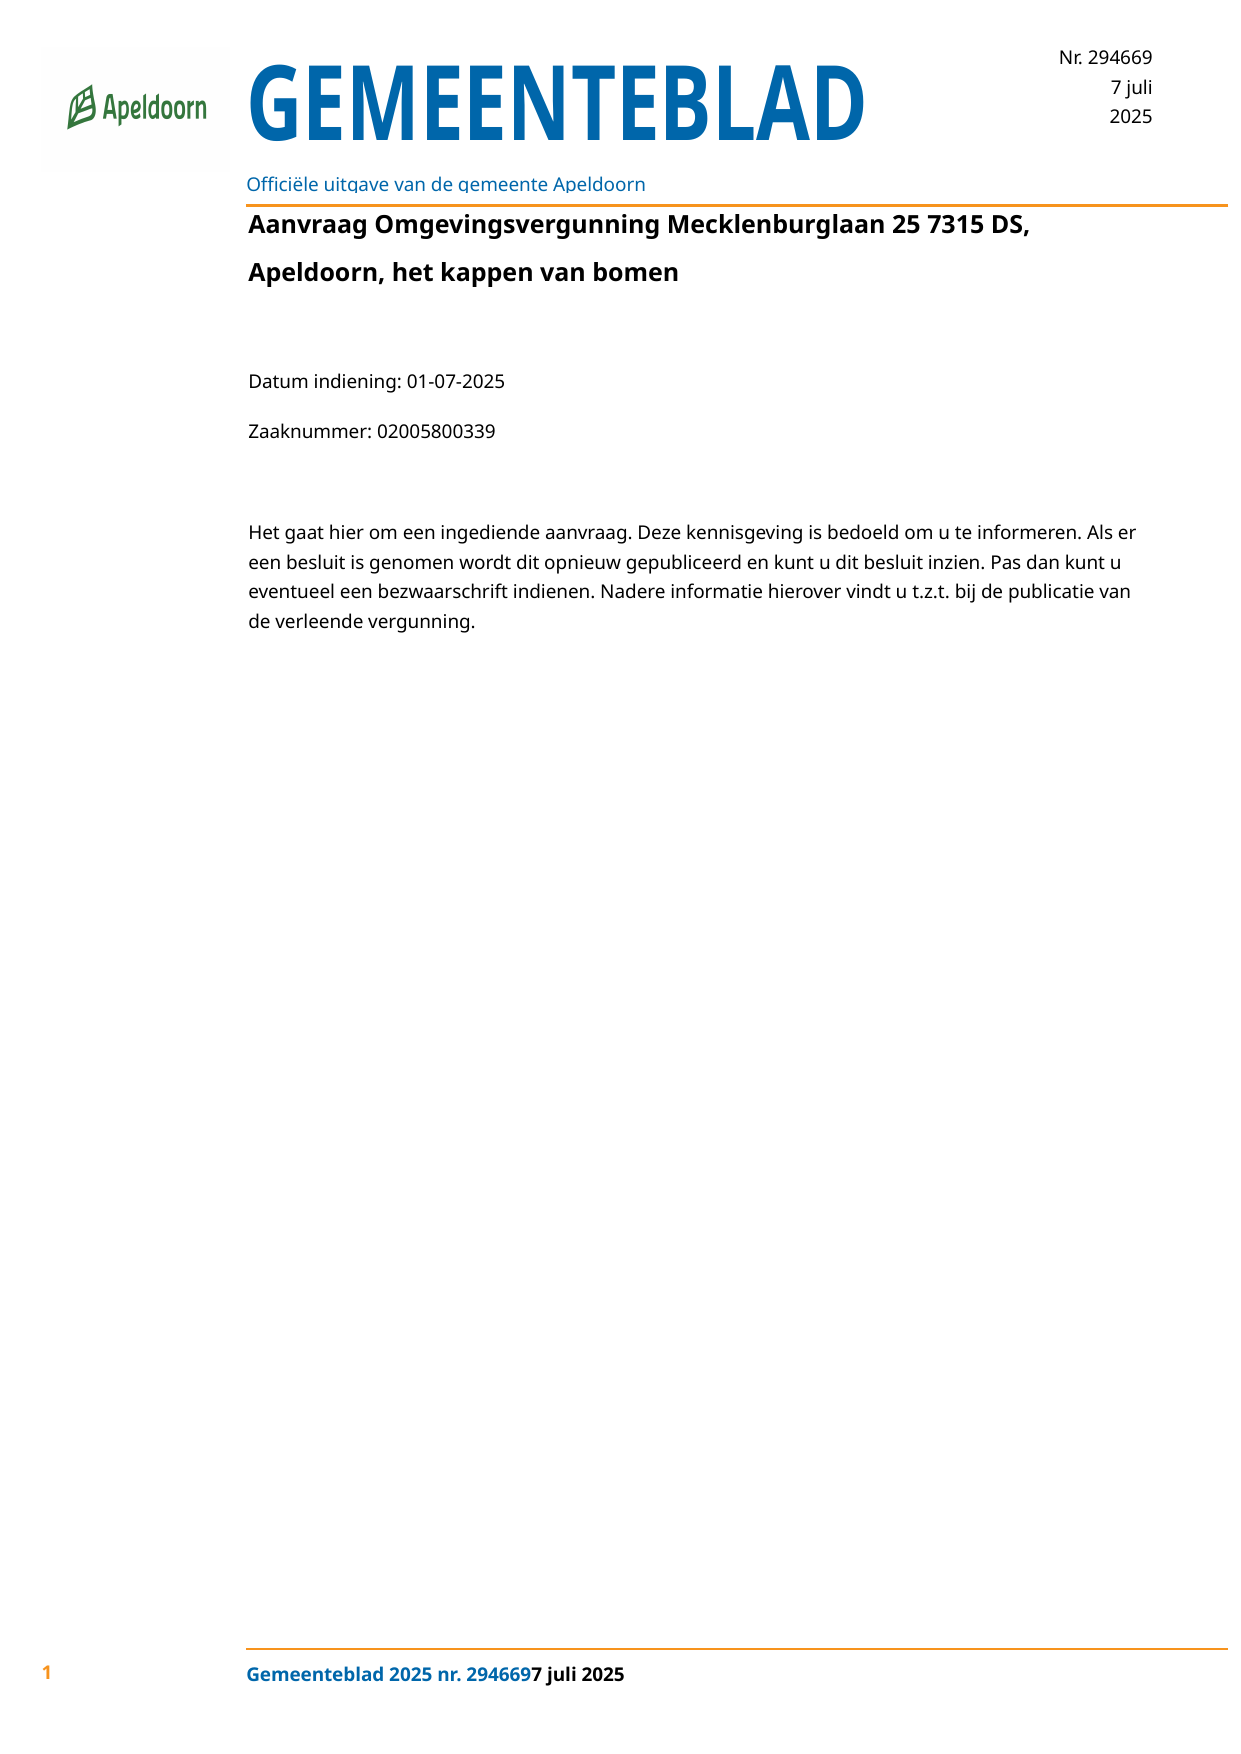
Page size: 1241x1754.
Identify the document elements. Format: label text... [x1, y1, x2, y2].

picture [41, 47, 231, 172]
text Datum indiening: 01-07-2025 [248, 368, 1152, 394]
text Het gaat hier om een ingediende aanvraag. Deze kennisgeving is bedoeld om u te informeren. Als er een besluit is genomen wordt dit opnieuw gepubliceerd en kunt u dit besluit inzien. Pas dan kunt u eventueel een bezwaarschrift indienen. Nadere informatie hierover vindt u t.z.t. bij de publicatie van de verleende vergunning. [248, 519, 1152, 634]
text Zaaknummer: 02005800339 [248, 419, 1152, 444]
text Aanvraag Omgevingsvergunning Mecklenburglaan 25 7315 DS, Apeldoorn, het kappen van bomen [248, 207, 1152, 288]
